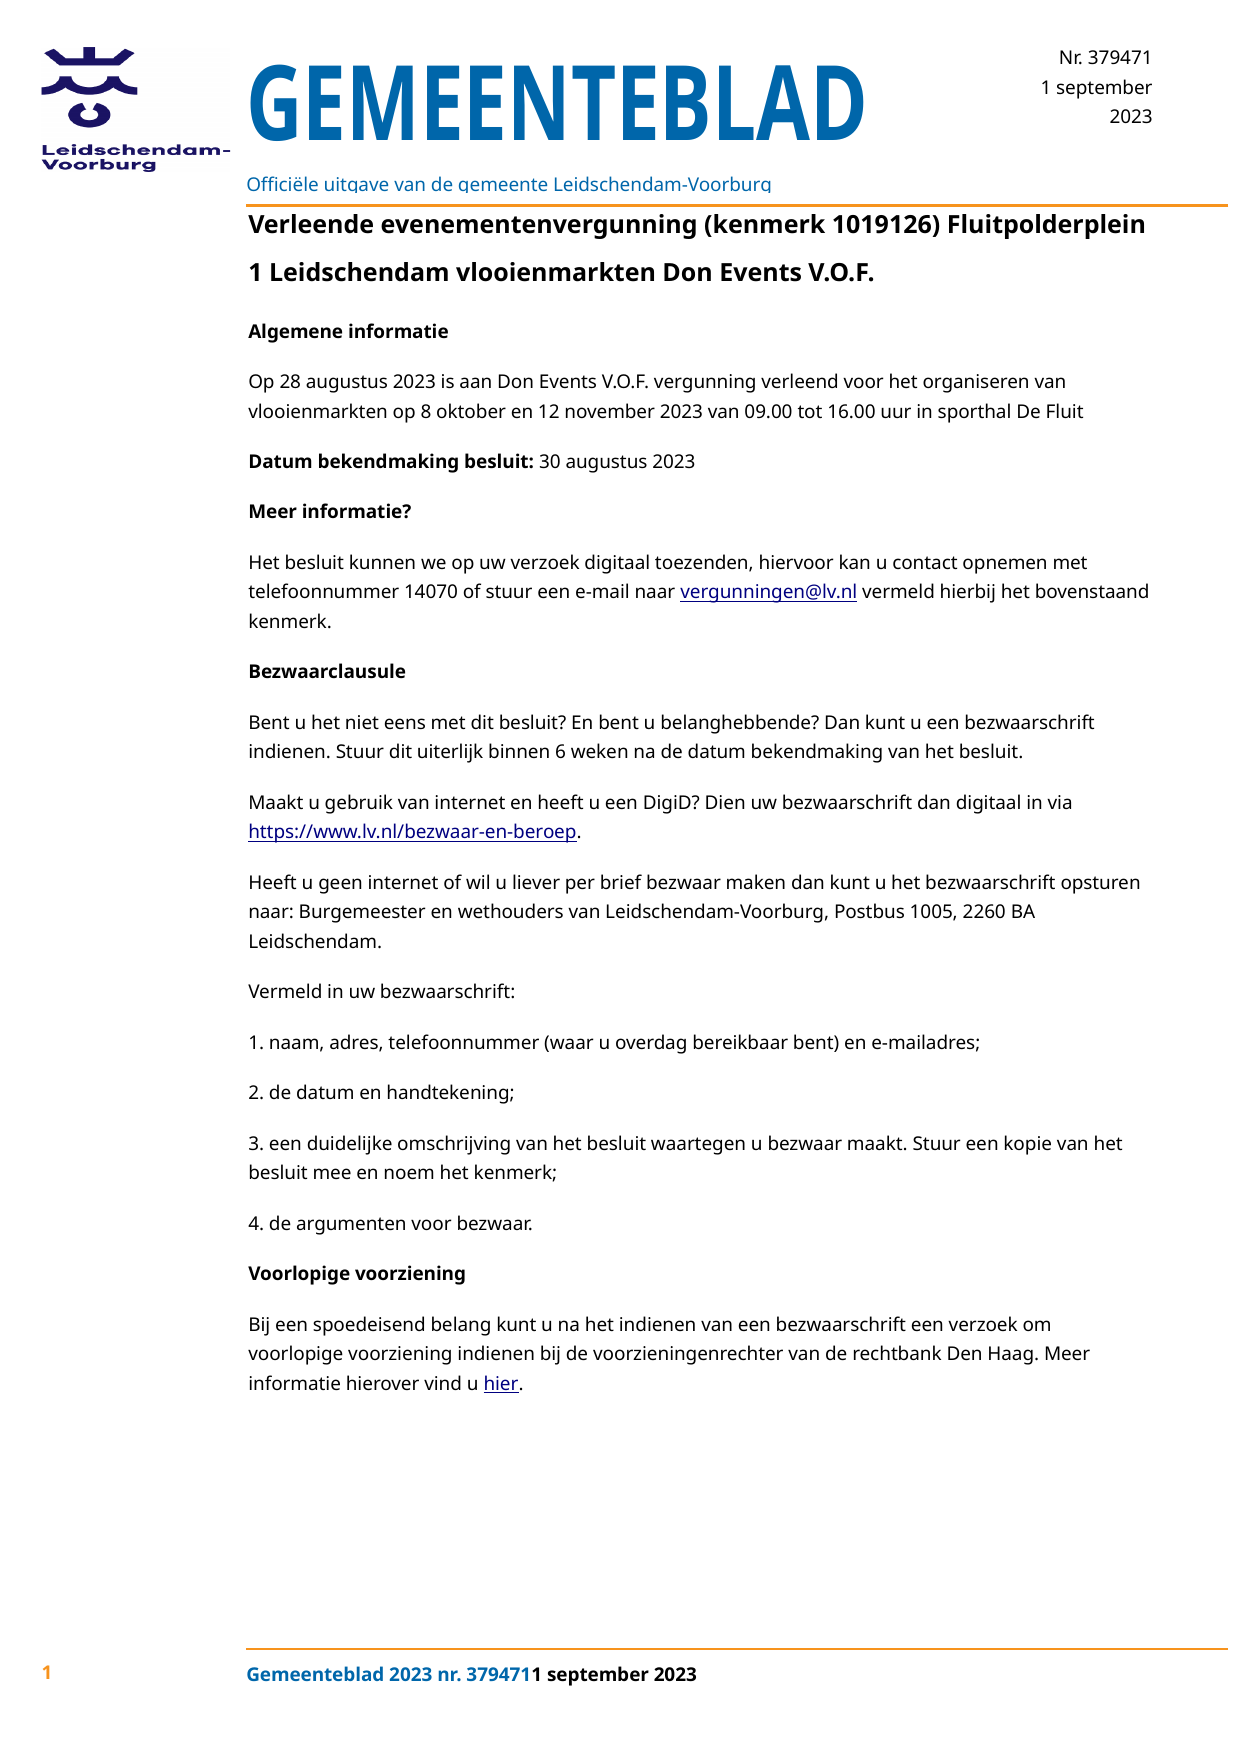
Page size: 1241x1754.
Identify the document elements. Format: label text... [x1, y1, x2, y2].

text Op 28 augustus 2023 is aan Don Events V.O.F. vergunning verleend voor het organiseren van vlooienmarkten op 8 oktober en 12 november 2023 van 09.00 tot 16.00 uur in sporthal De Fluit [248, 368, 1152, 424]
text 2. de datum en handtekening; [248, 1079, 1152, 1105]
text Het besluit kunnen we op uw verzoek digitaal toezenden, hiervoor kan u contact opnemen met telefoonnummer 14070 of stuur een e-mail naar vergunningen@lv.nl vermeld hierbij het bovenstaand kenmerk. [248, 549, 1152, 634]
text Meer informatie? [248, 499, 1152, 524]
text Verleende evenementenvergunning (kenmerk 1019126) Fluitpolderplein 1 Leidschendam vlooienmarkten Don Events V.O.F. [248, 207, 1152, 288]
text Bij een spoedeisend belang kunt u na het indienen van een bezwaarschrift een verzoek om voorlopige voorziening indienen bij de voorzieningenrechter van de rechtbank Den Haag. Meer informatie hierover vind u hier. [248, 1311, 1152, 1396]
text 1. naam, adres, telefoonnummer (waar u overdag bereikbaar bent) en e-mailadres; [248, 1029, 1152, 1055]
text Bezwaarclausule [248, 659, 1152, 684]
text 4. de argumenten voor bezwaar. [248, 1210, 1152, 1236]
text Vermeld in uw bezwaarschrift: [248, 979, 1152, 1004]
text Algemene informatie [248, 318, 1152, 344]
text Maakt u gebruik van internet en heeft u een DigiD? Dien uw bezwaarschrift dan digitaal in via https://www.lv.nl/bezwaar-en-beroep. [248, 789, 1152, 844]
picture [41, 47, 231, 172]
text Bent u het niet eens met dit besluit? En bent u belanghebbende? Dan kunt u een bezwaarschrift indienen. Stuur dit uiterlijk binnen 6 weken na de datum bekendmaking van het besluit. [248, 709, 1152, 764]
text Voorlopige voorziening [248, 1260, 1152, 1286]
text Datum bekendmaking besluit: 30 augustus 2023 [248, 448, 1152, 474]
text 3. een duidelijke omschrijving van het besluit waartegen u bezwaar maakt. Stuur een kopie van het besluit mee en noem het kenmerk; [248, 1130, 1152, 1185]
text Heeft u geen internet of wil u liever per brief bezwaar maken dan kunt u het bezwaarschrift opsturen naar: Burgemeester en wethouders van Leidschendam-Voorburg, Postbus 1005, 2260 BA Leidschendam. [248, 869, 1152, 954]
